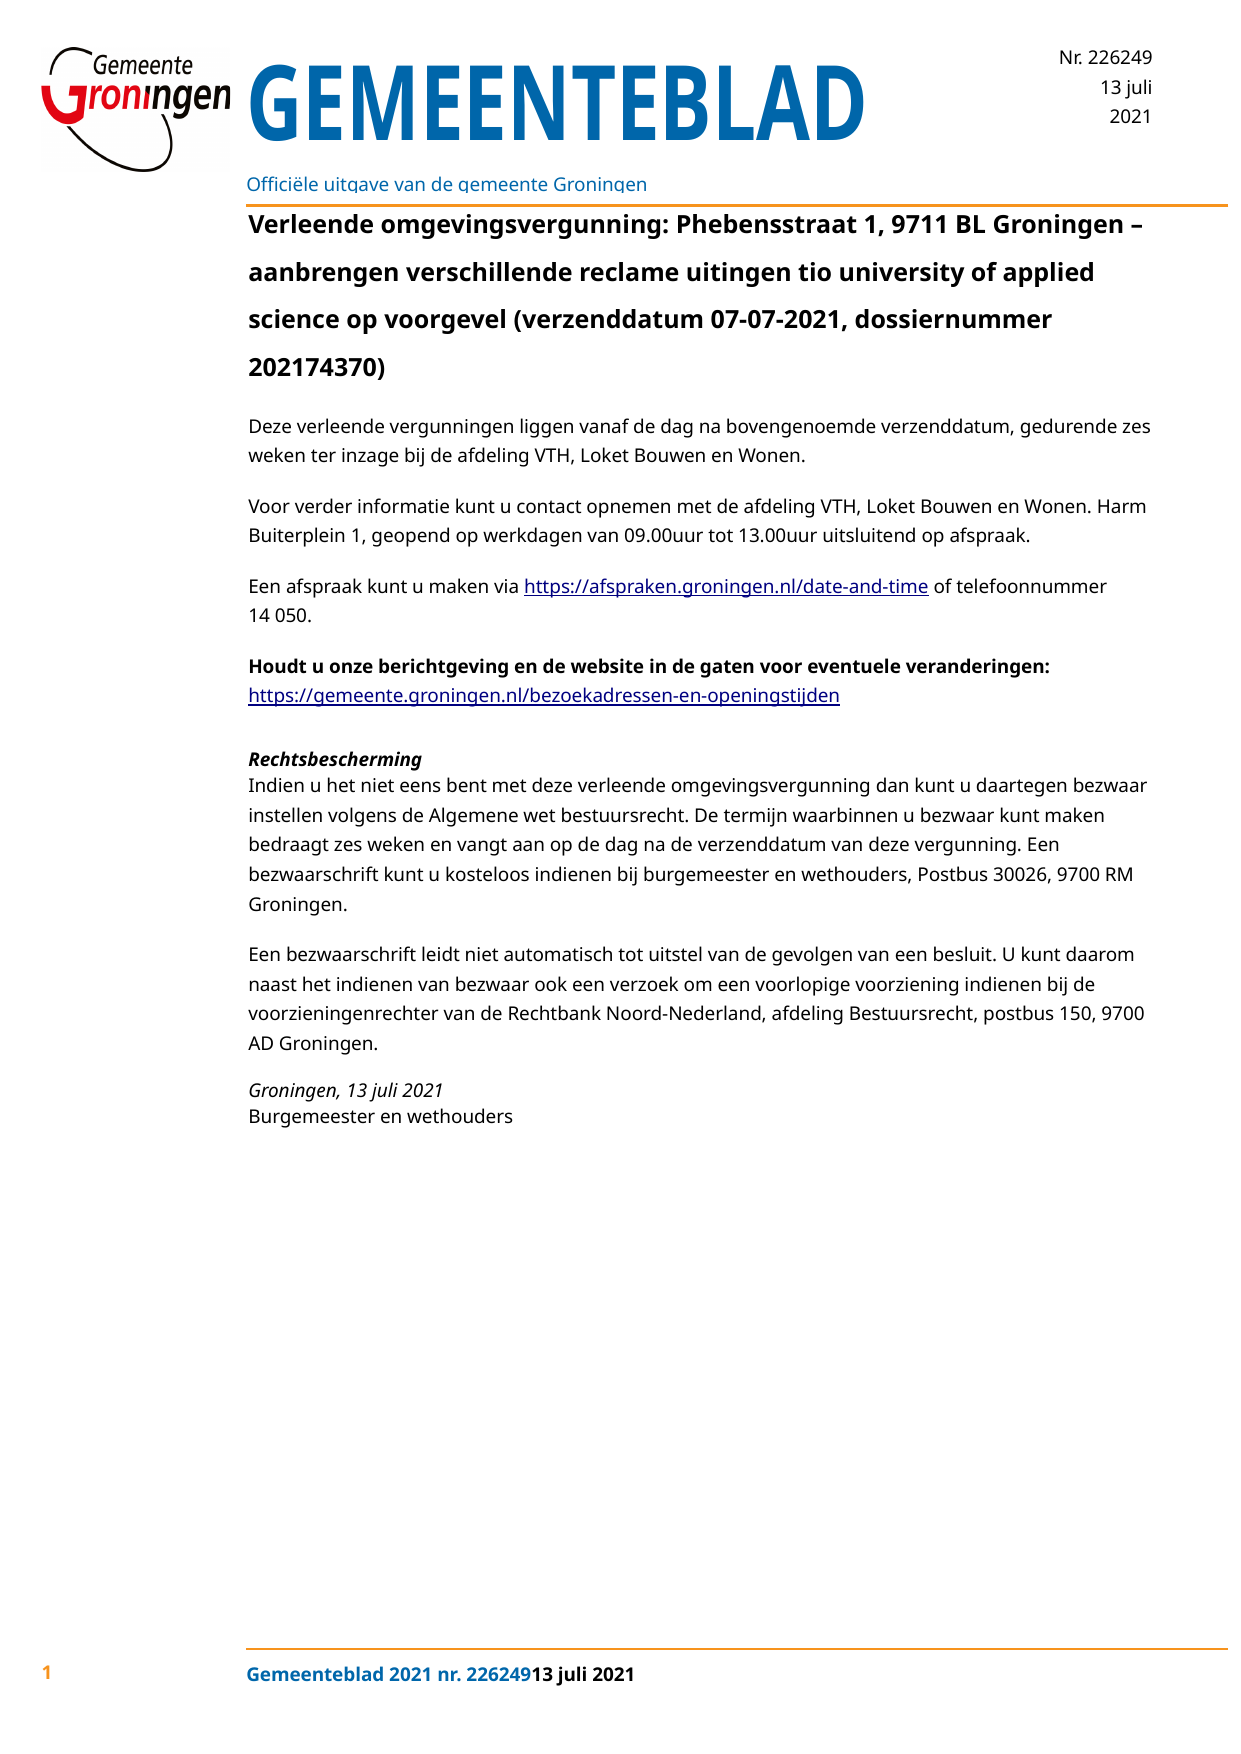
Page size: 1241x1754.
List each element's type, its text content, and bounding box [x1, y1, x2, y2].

text Verleende omgevingsvergunning: Phebensstraat 1, 9711 BL Groningen – aanbrengen verschillende reclame uitingen tio university of applied science op voorgevel (verzenddatum 07-07-2021, dossiernummer 202174370) [248, 207, 1152, 384]
text Houdt u onze berichtgeving en de website in de gaten voor eventuele veranderingen: https://gemeente.groningen.nl/bezoekadressen-en-openingstijden [248, 653, 1152, 708]
text Voor verder informatie kunt u contact opnemen met de afdeling VTH, Loket Bouwen en Wonen. Harm Buiterplein 1, geopend op werkdagen van 09.00uur tot 13.00uur uitsluitend op afspraak. [248, 493, 1152, 548]
text Een afspraak kunt u maken via https://afspraken.groningen.nl/date-and-time of telefoonnummer 14 050. [248, 573, 1152, 628]
text Rechtsbescherming [248, 747, 1152, 772]
text Burgemeester en wethouders [248, 1103, 1152, 1129]
text Groningen, 13 juli 2021 [248, 1078, 1152, 1103]
text Een bezwaarschrift leidt niet automatisch tot uitstel van de gevolgen van een besluit. U kunt daarom naast het indienen van bezwaar ook een verzoek om een voorlopige voorziening indienen bij de voorzieningenrechter van de Rechtbank Noord-Nederland, afdeling Bestuursrecht, postbus 150, 9700 AD Groningen. [248, 941, 1152, 1056]
text Deze verleende vergunningen liggen vanaf de dag na bovengenoemde verzenddatum, gedurende zes weken ter inzage bij de afdeling VTH, Loket Bouwen en Wonen. [248, 413, 1152, 468]
text Indien u het niet eens bent met deze verleende omgevingsvergunning dan kunt u daartegen bezwaar instellen volgens de Algemene wet bestuursrecht. De termijn waarbinnen u bezwaar kunt maken bedraagt zes weken en vangt aan op de dag na de verzenddatum van deze vergunning. Een bezwaarschrift kunt u kosteloos indienen bij burgemeester en wethouders, Postbus 30026, 9700 RM Groningen. [248, 772, 1152, 916]
picture [41, 47, 231, 172]
